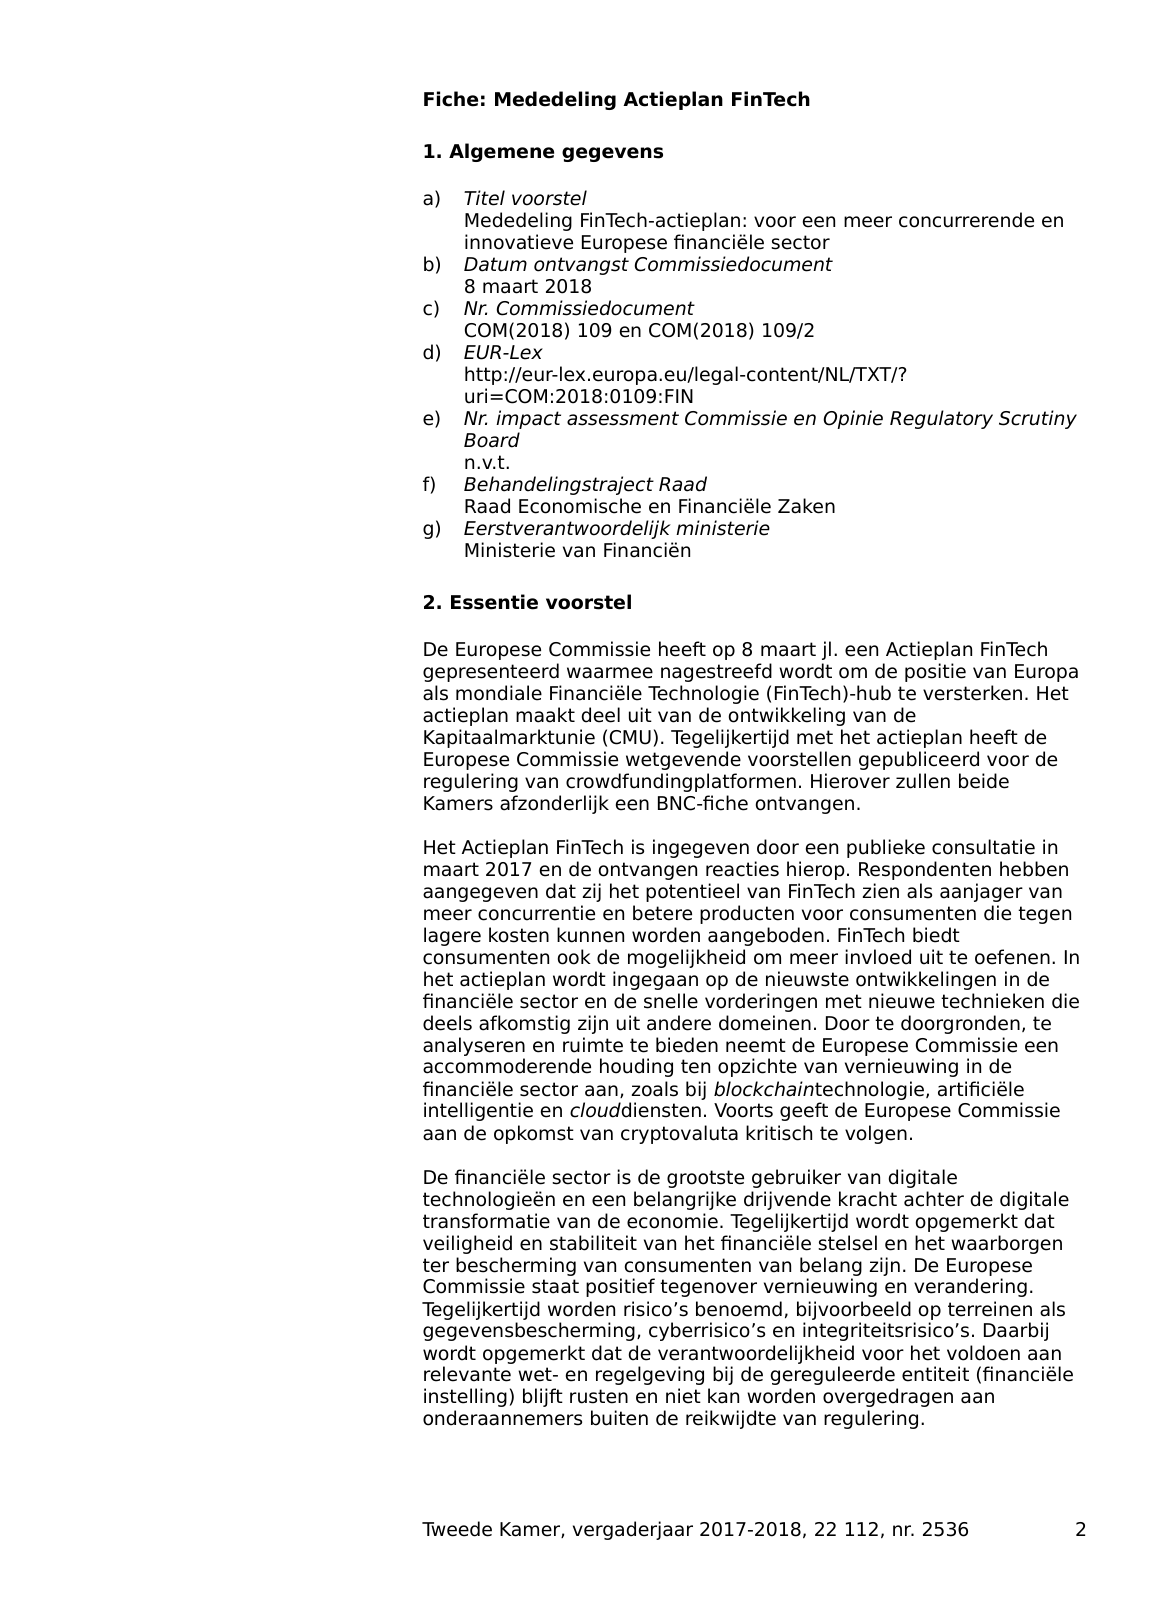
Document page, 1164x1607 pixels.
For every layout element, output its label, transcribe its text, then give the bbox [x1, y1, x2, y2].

text De financiële sector is de grootste gebruiker van digitale technologieën en een belangrijke drijvende kracht achter de digitale transformatie van de economie. Tegelijkertijd wordt opgemerkt dat veiligheid en stabiliteit van het financiële stelsel en het waarborgen ter bescherming van consumenten van belang zijn. De Europese Commissie staat positief tegenover vernieuwing en verandering. Tegelijkertijd worden risico’s benoemd, bijvoorbeeld op terreinen als gegevensbescherming, cyberrisico’s en integriteitsrisico’s. Daarbij wordt opgemerkt dat de verantwoordelijkheid voor het voldoen aan relevante wet- en regelgeving bij de gereguleerde entiteit (financiële instelling) blijft rusten en niet kan worden overgedragen aan onderaannemers buiten de reikwijdte van regulering. [422, 1167, 1087, 1430]
text Het Actieplan FinTech is ingegeven door een publieke consultatie in maart 2017 en de ontvangen reacties hierop. Respondenten hebben aangegeven dat zij het potentieel van FinTech zien als aanjager van meer concurrentie en betere producten voor consumenten die tegen lagere kosten kunnen worden aangeboden. FinTech biedt consumenten ook de mogelijkheid om meer invloed uit te oefenen. In het actieplan wordt ingegaan op de nieuwste ontwikkelingen in de financiële sector en de snelle vorderingen met nieuwe technieken die deels afkomstig zijn uit andere domeinen. Door te doorgronden, te analyseren en ruimte te bieden neemt de Europese Commissie een accommoderende houding ten opzichte van vernieuwing in de financiële sector aan, zoals bij blockchaintechnologie, artificiële intelligentie en clouddiensten. Voorts geeft de Europese Commissie aan de opkomst van cryptovaluta kritisch te volgen. [422, 837, 1087, 1144]
text c) Nr. Commissiedocument [422, 298, 1087, 320]
subtitle 2. Essentie voorstel [422, 592, 1087, 614]
text COM(2018) 109 en COM(2018) 109/2 [464, 320, 1087, 342]
text De Europese Commissie heeft op 8 maart jl. een Actieplan FinTech gepresenteerd waarmee nagestreefd wordt om de positie van Europa als mondiale Financiële Technologie (FinTech)-hub te versterken. Het actieplan maakt deel uit van de ontwikkeling van de Kapitaalmarktunie (CMU). Tegelijkertijd met het actieplan heeft de Europese Commissie wetgevende voorstellen gepubliceerd voor de regulering van crowdfundingplatformen. Hierover zullen beide Kamers afzonderlijk een BNC-fiche ontvangen. [422, 639, 1087, 814]
text e) Nr. impact assessment Commissie en Opinie Regulatory Scrutiny Board [422, 408, 1087, 452]
text http://eur-lex.europa.eu/legal-content/NL/TXT/?uri=COM:2018:0109:FIN [464, 364, 1087, 408]
text Raad Economische en Financiële Zaken [464, 496, 1087, 518]
text f) Behandelingstraject Raad [422, 474, 1087, 496]
text Ministerie van Financiën [464, 540, 1087, 562]
text a) Titel voorstel [422, 188, 1087, 210]
text Mededeling FinTech-actieplan: voor een meer concurrerende en innovatieve Europese financiële sector [464, 210, 1087, 254]
text d) EUR-Lex [422, 342, 1087, 364]
text b) Datum ontvangst Commissiedocument [422, 254, 1087, 276]
text n.v.t. [464, 452, 1087, 474]
subtitle Fiche: Mededeling Actieplan FinTech [422, 89, 1087, 111]
text 8 maart 2018 [464, 276, 1087, 298]
subtitle 1. Algemene gegevens [422, 141, 1087, 163]
text g) Eerstverantwoordelijk ministerie [422, 518, 1087, 540]
